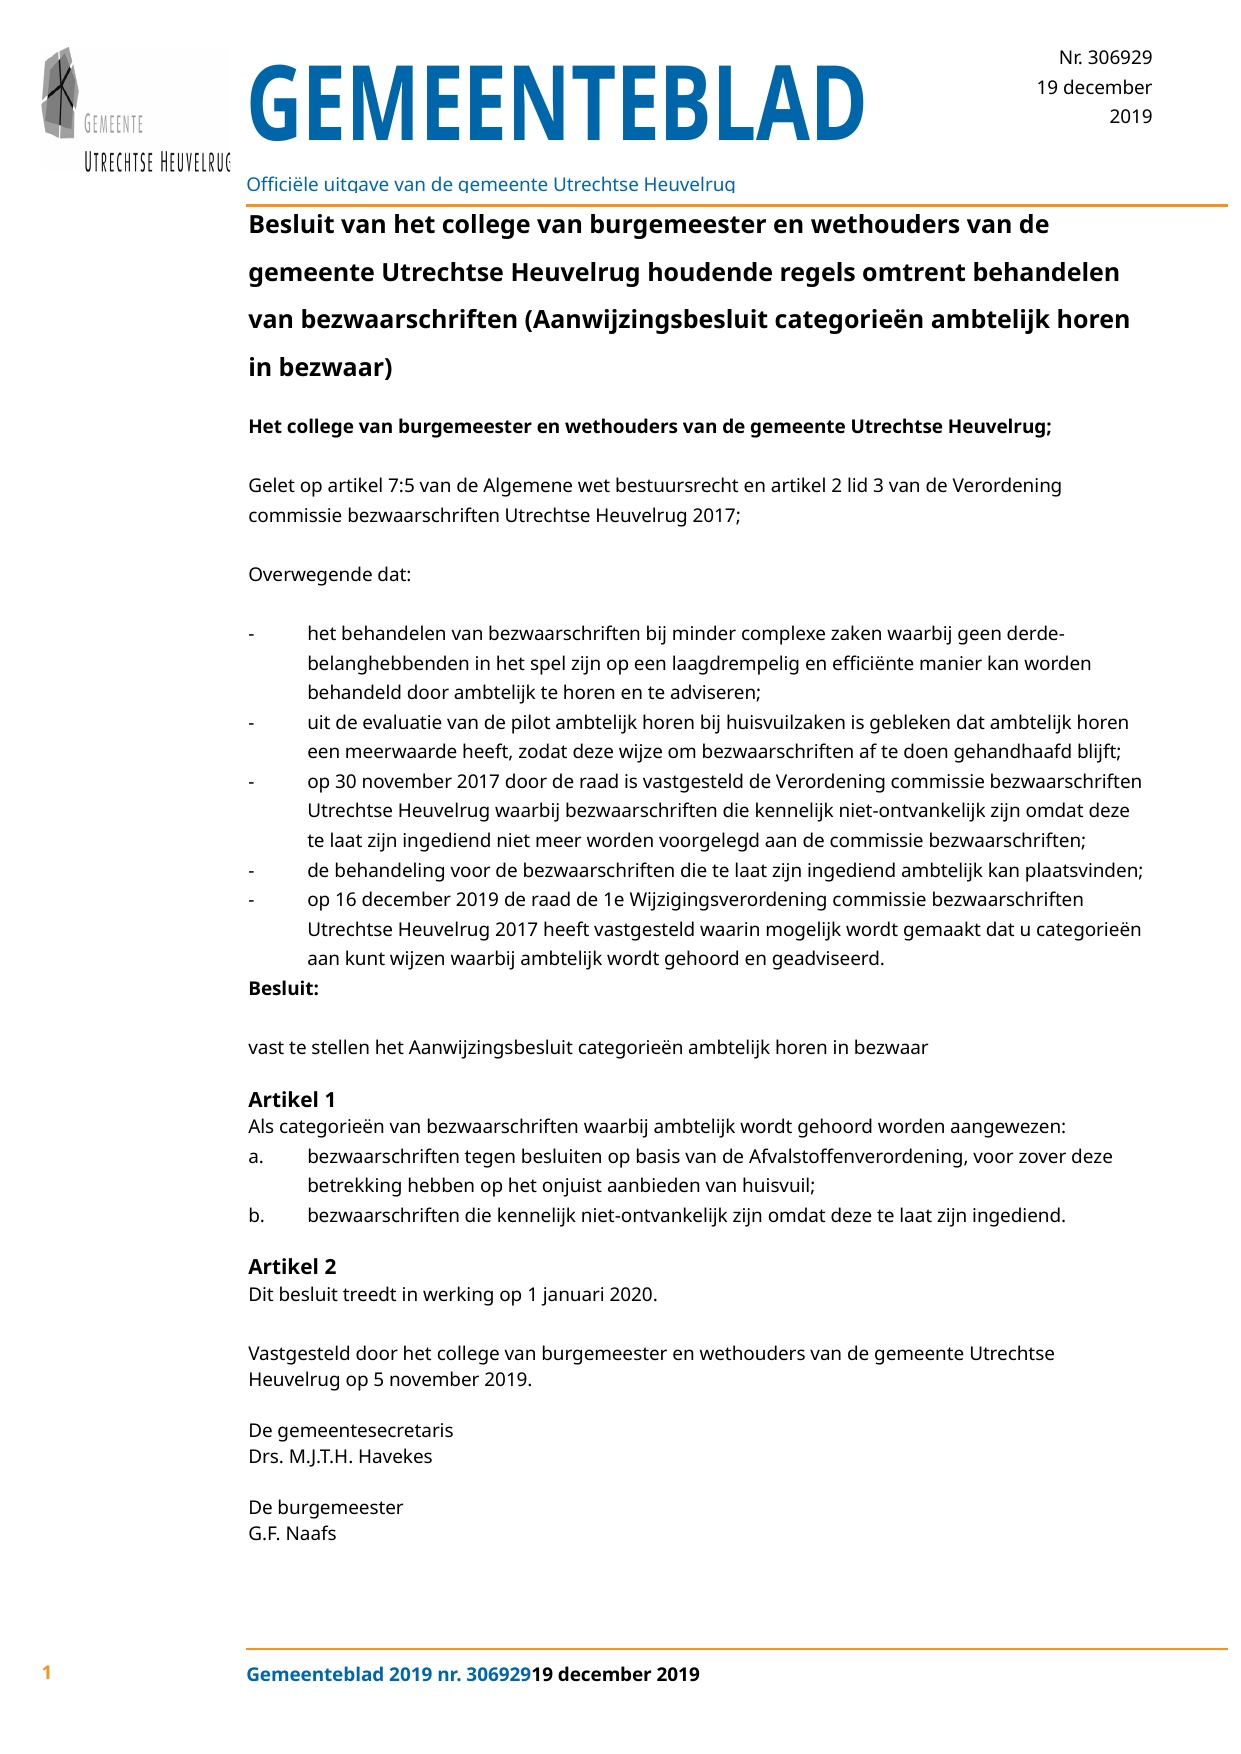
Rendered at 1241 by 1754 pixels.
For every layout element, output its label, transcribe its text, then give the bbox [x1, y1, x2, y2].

text Overwegende dat: [248, 561, 1152, 587]
list bezwaarschriften tegen besluiten op basis van de Afvalstoffenverordening, voor zover deze betrekking hebben op het onjuist aanbieden van huisvuil; [248, 1143, 1152, 1198]
picture [41, 47, 231, 172]
text Vastgesteld door het college van burgemeester en wethouders van de gemeente Utrechtse Heuvelrug op 5 november 2019. [248, 1340, 1152, 1391]
list bezwaarschriften die kennelijk niet-ontvankelijk zijn omdat deze te laat zijn ingediend. [248, 1202, 1152, 1228]
text De burgemeester [248, 1494, 1152, 1520]
text Als categorieën van bezwaarschriften waarbij ambtelijk wordt gehoord worden aangewezen: [248, 1113, 1152, 1139]
list uit de evaluatie van de pilot ambtelijk horen bij huisvuilzaken is gebleken dat ambtelijk horen een meerwaarde heeft, zodat deze wijze om bezwaarschriften af te doen gehandhaafd blijft; [248, 709, 1152, 764]
text vast te stellen het Aanwijzingsbesluit categorieën ambtelijk horen in bezwaar [248, 1034, 1152, 1060]
text Artikel 2 [248, 1252, 1152, 1281]
list op 30 november 2017 door de raad is vastgesteld de Verordening commissie bezwaarschriften Utrechtse Heuvelrug waarbij bezwaarschriften die kennelijk niet-ontvankelijk zijn omdat deze te laat zijn ingediend niet meer worden voorgelegd aan de commissie bezwaarschriften; [248, 768, 1152, 853]
text G.F. Naafs [248, 1520, 1152, 1546]
text Gelet op artikel 7:5 van de Algemene wet bestuursrecht en artikel 2 lid 3 van de Verordening commissie bezwaarschriften Utrechtse Heuvelrug 2017; [248, 472, 1152, 528]
text Besluit van het college van burgemeester en wethouders van de gemeente Utrechtse Heuvelrug houdende regels omtrent behandelen van bezwaarschriften (Aanwijzingsbesluit categorieën ambtelijk horen in bezwaar) [248, 207, 1152, 384]
text De gemeentesecretaris [248, 1417, 1152, 1443]
text Besluit: [248, 975, 1152, 1001]
text Drs. M.J.T.H. Havekes [248, 1443, 1152, 1469]
text Dit besluit treedt in werking op 1 januari 2020. [248, 1281, 1152, 1307]
text Het college van burgemeester en wethouders van de gemeente Utrechtse Heuvelrug; [248, 413, 1152, 439]
text Artikel 1 [248, 1085, 1152, 1113]
list op 16 december 2019 de raad de 1e Wijzigingsverordening commissie bezwaarschriften Utrechtse Heuvelrug 2017 heeft vastgesteld waarin mogelijk wordt gemaakt dat u categorieën aan kunt wijzen waarbij ambtelijk wordt gehoord en geadviseerd. [248, 886, 1152, 971]
list het behandelen van bezwaarschriften bij minder complexe zaken waarbij geen derde-belanghebbenden in het spel zijn op een laagdrempelig en efficiënte manier kan worden behandeld door ambtelijk te horen en te adviseren; [248, 620, 1152, 705]
list de behandeling voor de bezwaarschriften die te laat zijn ingediend ambtelijk kan plaatsvinden; [248, 857, 1152, 883]
